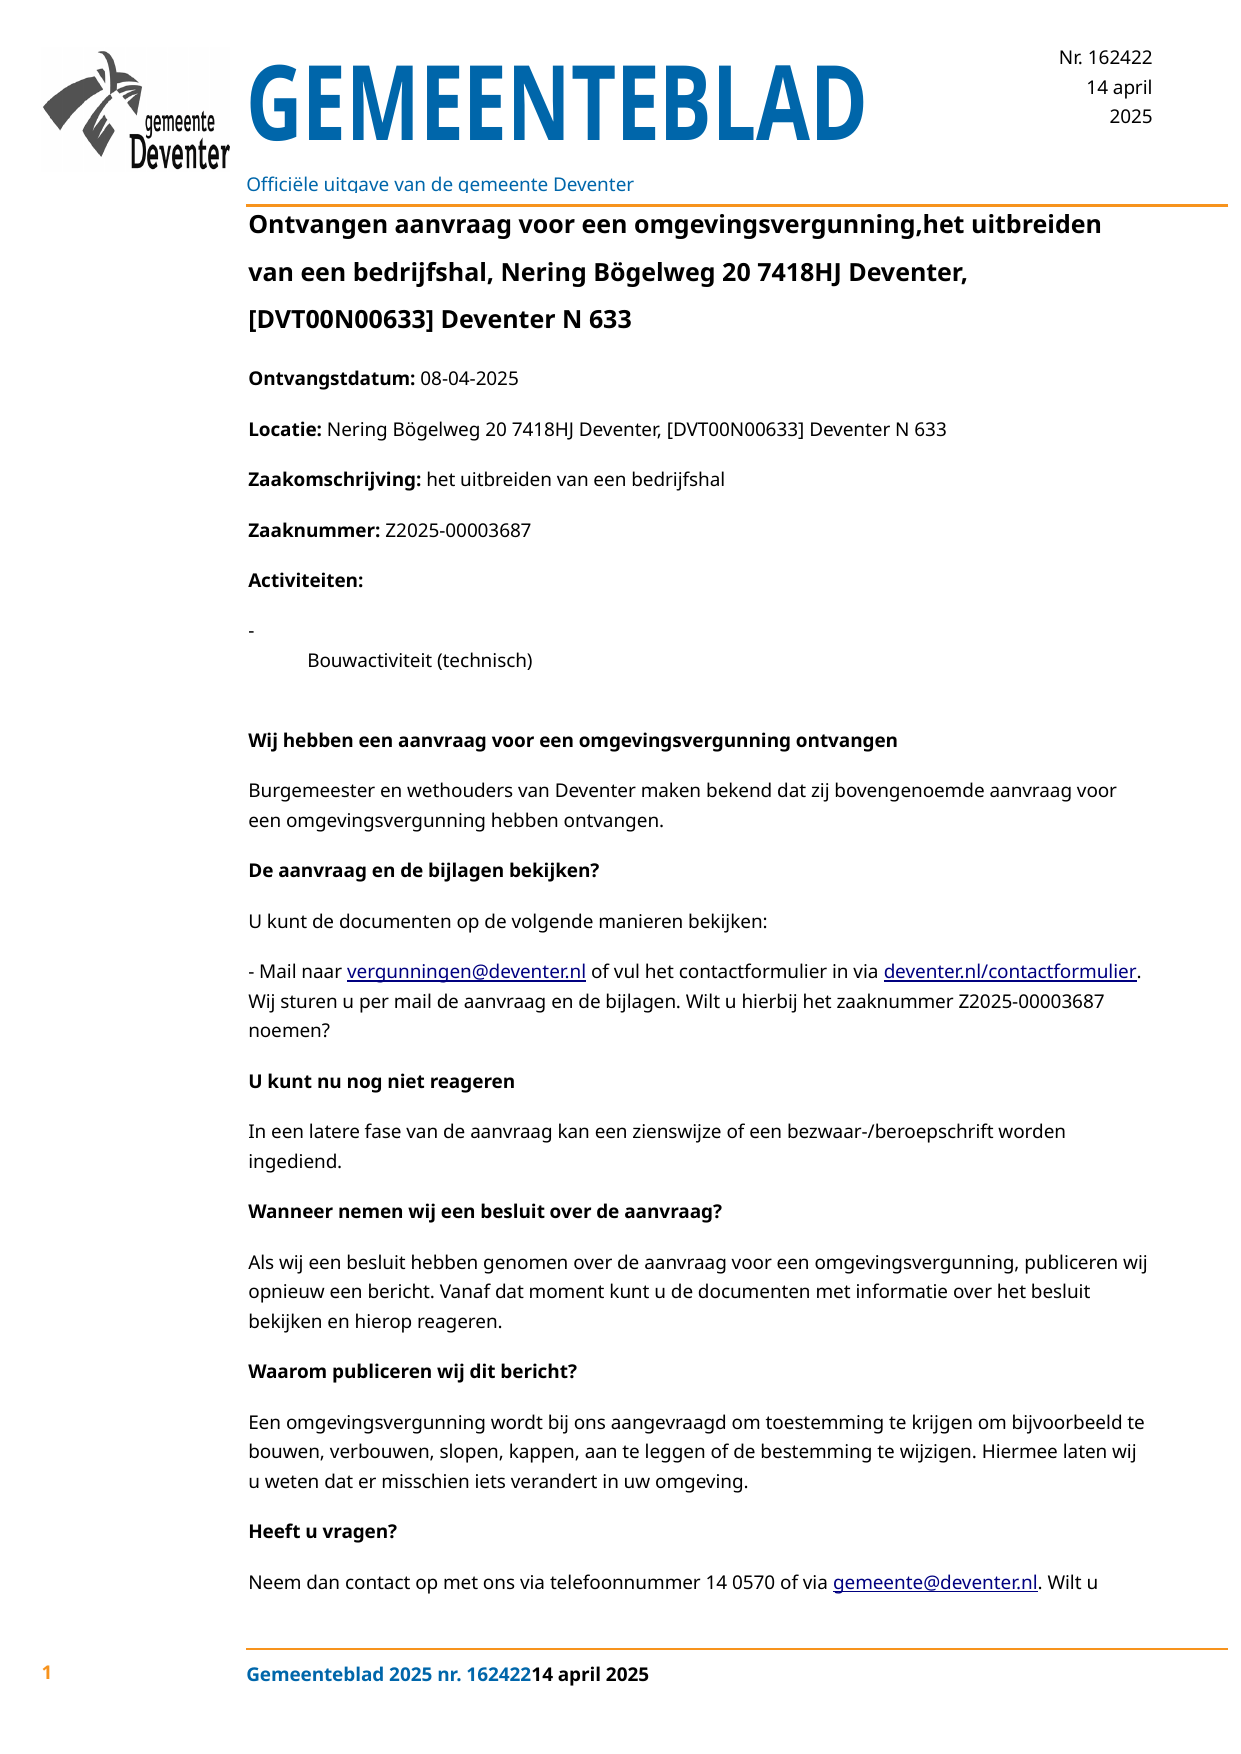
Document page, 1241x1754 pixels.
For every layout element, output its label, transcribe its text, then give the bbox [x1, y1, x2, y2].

text Activiteiten: [248, 567, 1152, 593]
text Ontvangen aanvraag voor een omgevingsvergunning,het uitbreiden van een bedrijfshal, Nering Bögelweg 20 7418HJ Deventer, [DVT00N00633] Deventer N 633 [248, 207, 1152, 336]
text Zaakomschrijving: het uitbreiden van een bedrijfshal [248, 466, 1152, 492]
text In een latere fase van de aanvraag kan een zienswijze of een bezwaar-/beroepschrift worden ingediend. [248, 1118, 1152, 1174]
text Als wij een besluit hebben genomen over de aanvraag voor een omgevingsvergunning, publiceren wij opnieuw een bericht. Vanaf dat moment kunt u de documenten met informatie over het besluit bekijken en hierop reageren. [248, 1249, 1152, 1334]
text U kunt de documenten op de volgende manieren bekijken: [248, 908, 1152, 934]
text Heeft u vragen? [248, 1518, 1152, 1544]
list Bouwactiviteit (technisch) [248, 647, 1152, 673]
text De aanvraag en de bijlagen bekijken? [248, 858, 1152, 883]
text Wanneer nemen wij een besluit over de aanvraag? [248, 1198, 1152, 1224]
text Locatie: Nering Bögelweg 20 7418HJ Deventer, [DVT00N00633] Deventer N 633 [248, 416, 1152, 442]
text Een omgevingsvergunning wordt bij ons aangevraagd om toestemming te krijgen om bijvoorbeeld te bouwen, verbouwen, slopen, kappen, aan te leggen of de bestemming te wijzigen. Hiermee laten wij u weten dat er misschien iets verandert in uw omgeving. [248, 1409, 1152, 1494]
text Neem dan contact op met ons via telefoonnummer 14 0570 of via gemeente@deventer.nl. Wilt u [248, 1569, 1152, 1594]
text Wij hebben een aanvraag voor een omgevingsvergunning ontvangen [248, 727, 1152, 753]
text - Mail naar vergunningen@deventer.nl of vul het contactformulier in via deventer.nl/contactformulier. Wij sturen u per mail de aanvraag en de bijlagen. Wilt u hierbij het zaaknummer Z2025-00003687 noemen? [248, 958, 1152, 1043]
text U kunt nu nog niet reageren [248, 1068, 1152, 1094]
text Burgemeester en wethouders van Deventer maken bekend dat zij bovengenoemde aanvraag voor een omgevingsvergunning hebben ontvangen. [248, 778, 1152, 833]
text Ontvangstdatum: 08-04-2025 [248, 366, 1152, 391]
text Waarom publiceren wij dit bericht? [248, 1358, 1152, 1384]
picture [41, 47, 231, 172]
text Zaaknummer: Z2025-00003687 [248, 517, 1152, 542]
